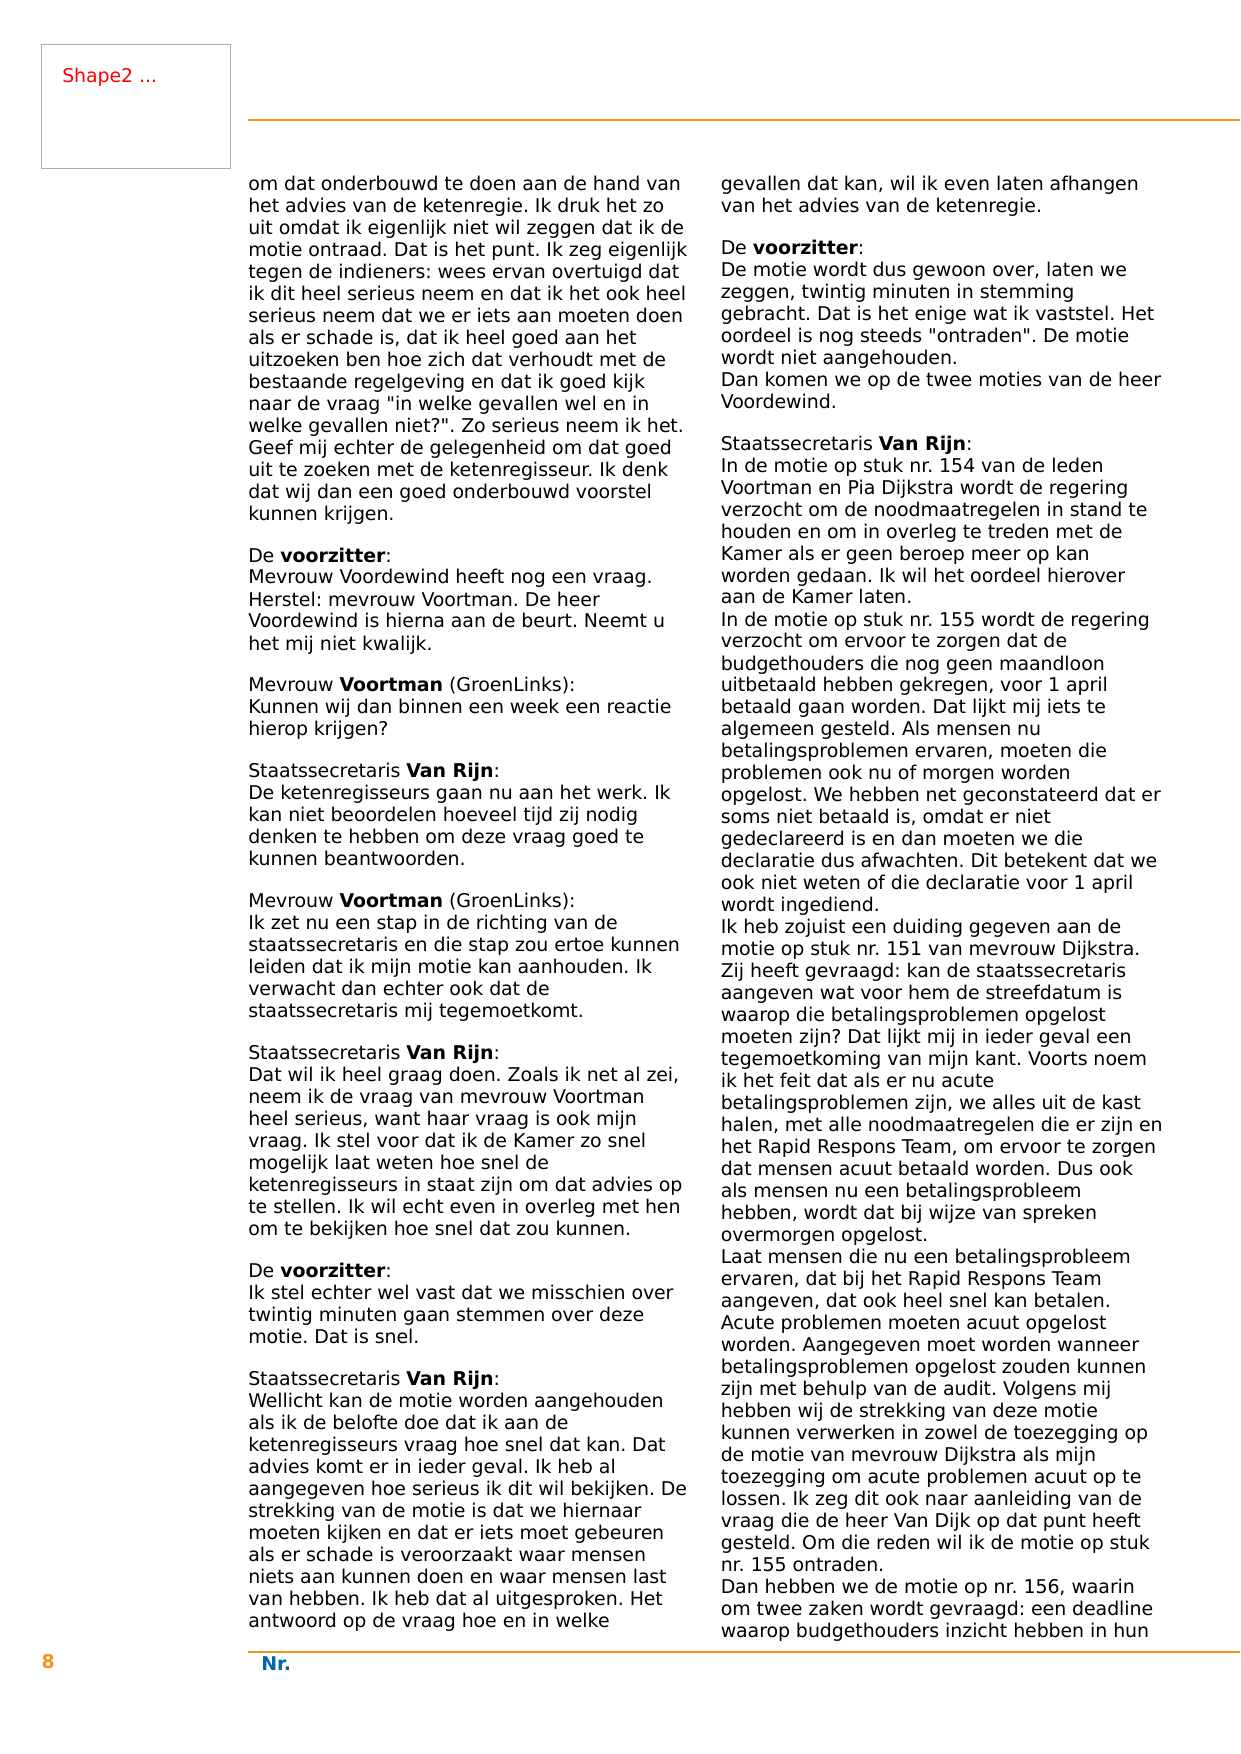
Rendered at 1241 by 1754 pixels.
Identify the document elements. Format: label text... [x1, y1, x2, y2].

text Wellicht kan de motie worden aangehouden als ik de belofte doe dat ik aan de ketenregisseurs vraag hoe snel dat kan. Dat advies komt er in ieder geval. Ik heb al aangegeven hoe serieus ik dit wil bekijken. De strekking van de motie is dat we hiernaar moeten kijken en dat er iets moet gebeuren als er schade is veroorzaakt waar mensen niets aan kunnen doen en waar mensen last van hebben. Ik heb dat al uitgesproken. Het antwoord op de vraag hoe en in welke [248, 1390, 691, 1632]
text Ik stel echter wel vast dat we misschien over twintig minuten gaan stemmen over deze motie. Dat is snel. [248, 1282, 691, 1348]
text De voorzitter: [721, 237, 1163, 259]
text In de motie op stuk nr. 155 wordt de regering verzocht om ervoor te zorgen dat de budgethouders die nog geen maandloon uitbetaald hebben gekregen, voor 1 april betaald gaan worden. Dat lijkt mij iets te algemeen gesteld. Als mensen nu betalingsproblemen ervaren, moeten die problemen ook nu of morgen worden opgelost. We hebben net geconstateerd dat er soms niet betaald is, omdat er niet gedeclareerd is en dan moeten we die declaratie dus afwachten. Dit betekent dat we ook niet weten of die declaratie voor 1 april wordt ingediend. [721, 608, 1163, 916]
text Staatssecretaris Van Rijn: [248, 760, 691, 782]
text Staatssecretaris Van Rijn: [248, 1042, 691, 1064]
text De voorzitter: [248, 544, 691, 566]
text Mevrouw Voortman (GroenLinks): [248, 890, 691, 912]
text Ik heb zojuist een duiding gegeven aan de motie op stuk nr. 151 van mevrouw Dijkstra. Zij heeft gevraagd: kan de staatssecretaris aangeven wat voor hem de streefdatum is waarop die betalingsproblemen opgelost moeten zijn? Dat lijkt mij in ieder geval een tegemoetkoming van mijn kant. Voorts noem ik het feit dat als er nu acute betalingsproblemen zijn, we alles uit de kast halen, met alle noodmaatregelen die er zijn en het Rapid Respons Team, om ervoor te zorgen dat mensen acuut betaald worden. Dus ook als mensen nu een betalingsprobleem hebben, wordt dat bij wijze van spreken overmorgen opgelost. [721, 916, 1163, 1246]
text In de motie op stuk nr. 154 van de leden Voortman en Pia Dijkstra wordt de regering verzocht om de noodmaatregelen in stand te houden en om in overleg te treden met de Kamer als er geen beroep meer op kan worden gedaan. Ik wil het oordeel hierover aan de Kamer laten. [721, 454, 1163, 608]
text Dat wil ik heel graag doen. Zoals ik net al zei, neem ik de vraag van mevrouw Voortman heel serieus, want haar vraag is ook mijn vraag. Ik stel voor dat ik de Kamer zo snel mogelijk laat weten hoe snel de ketenregisseurs in staat zijn om dat advies op te stellen. Ik wil echt even in overleg met hen om te bekijken hoe snel dat zou kunnen. [248, 1064, 691, 1240]
text Dan komen we op de twee moties van de heer Voordewind. [721, 369, 1163, 413]
text Staatssecretaris Van Rijn: [721, 433, 1163, 454]
text Mevrouw Voortman (GroenLinks): [248, 674, 691, 696]
text De ketenregisseurs gaan nu aan het werk. Ik kan niet beoordelen hoeveel tijd zij nodig denken te hebben om deze vraag goed te kunnen beantwoorden. [248, 782, 691, 870]
text Laat mensen die nu een betalingsprobleem ervaren, dat bij het Rapid Respons Team aangeven, dat ook heel snel kan betalen. Acute problemen moeten acuut opgelost worden. Aangegeven moet worden wanneer betalingsproblemen opgelost zouden kunnen zijn met behulp van de audit. Volgens mij hebben wij de strekking van deze motie kunnen verwerken in zowel de toezegging op de motie van mevrouw Dijkstra als mijn toezegging om acute problemen acuut op te lossen. Ik zeg dit ook naar aanleiding van de vraag die de heer Van Dijk op dat punt heeft gesteld. Om die reden wil ik de motie op stuk nr. 155 ontraden. [721, 1246, 1163, 1576]
text Ik zet nu een stap in de richting van de staatssecretaris en die stap zou ertoe kunnen leiden dat ik mijn motie kan aanhouden. Ik verwacht dan echter ook dat de staatssecretaris mij tegemoetkomt. [248, 912, 691, 1022]
text Dan hebben we de motie op nr. 156, waarin om twee zaken wordt gevraagd: een deadline waarop budgethouders inzicht hebben in hun [721, 1576, 1163, 1641]
text De voorzitter: [248, 1260, 691, 1282]
text Staatssecretaris Van Rijn: [248, 1368, 691, 1390]
text gevallen dat kan, wil ik even laten afhangen van het advies van de ketenregie. [721, 173, 1163, 217]
text Kunnen wij dan binnen een week een reactie hierop krijgen? [248, 696, 691, 740]
text om dat onderbouwd te doen aan de hand van het advies van de ketenregie. Ik druk het zo uit omdat ik eigenlijk niet wil zeggen dat ik de motie ontraad. Dat is het punt. Ik zeg eigenlijk tegen de indieners: wees ervan overtuigd dat ik dit heel serieus neem en dat ik het ook heel serieus neem dat we er iets aan moeten doen als er schade is, dat ik heel goed aan het uitzoeken ben hoe zich dat verhoudt met de bestaande regelgeving en dat ik goed kijk naar de vraag "in welke gevallen wel en in welke gevallen niet?". Zo serieus neem ik het. Geef mij echter de gelegenheid om dat goed uit te zoeken met de ketenregisseur. Ik denk dat wij dan een goed onderbouwd voorstel kunnen krijgen. [248, 173, 691, 524]
text De motie wordt dus gewoon over, laten we zeggen, twintig minuten in stemming gebracht. Dat is het enige wat ik vaststel. Het oordeel is nog steeds "ontraden". De motie wordt niet aangehouden. [721, 259, 1163, 369]
text Mevrouw Voordewind heeft nog een vraag. Herstel: mevrouw Voortman. De heer Voordewind is hierna aan de beurt. Neemt u het mij niet kwalijk. [248, 566, 691, 654]
